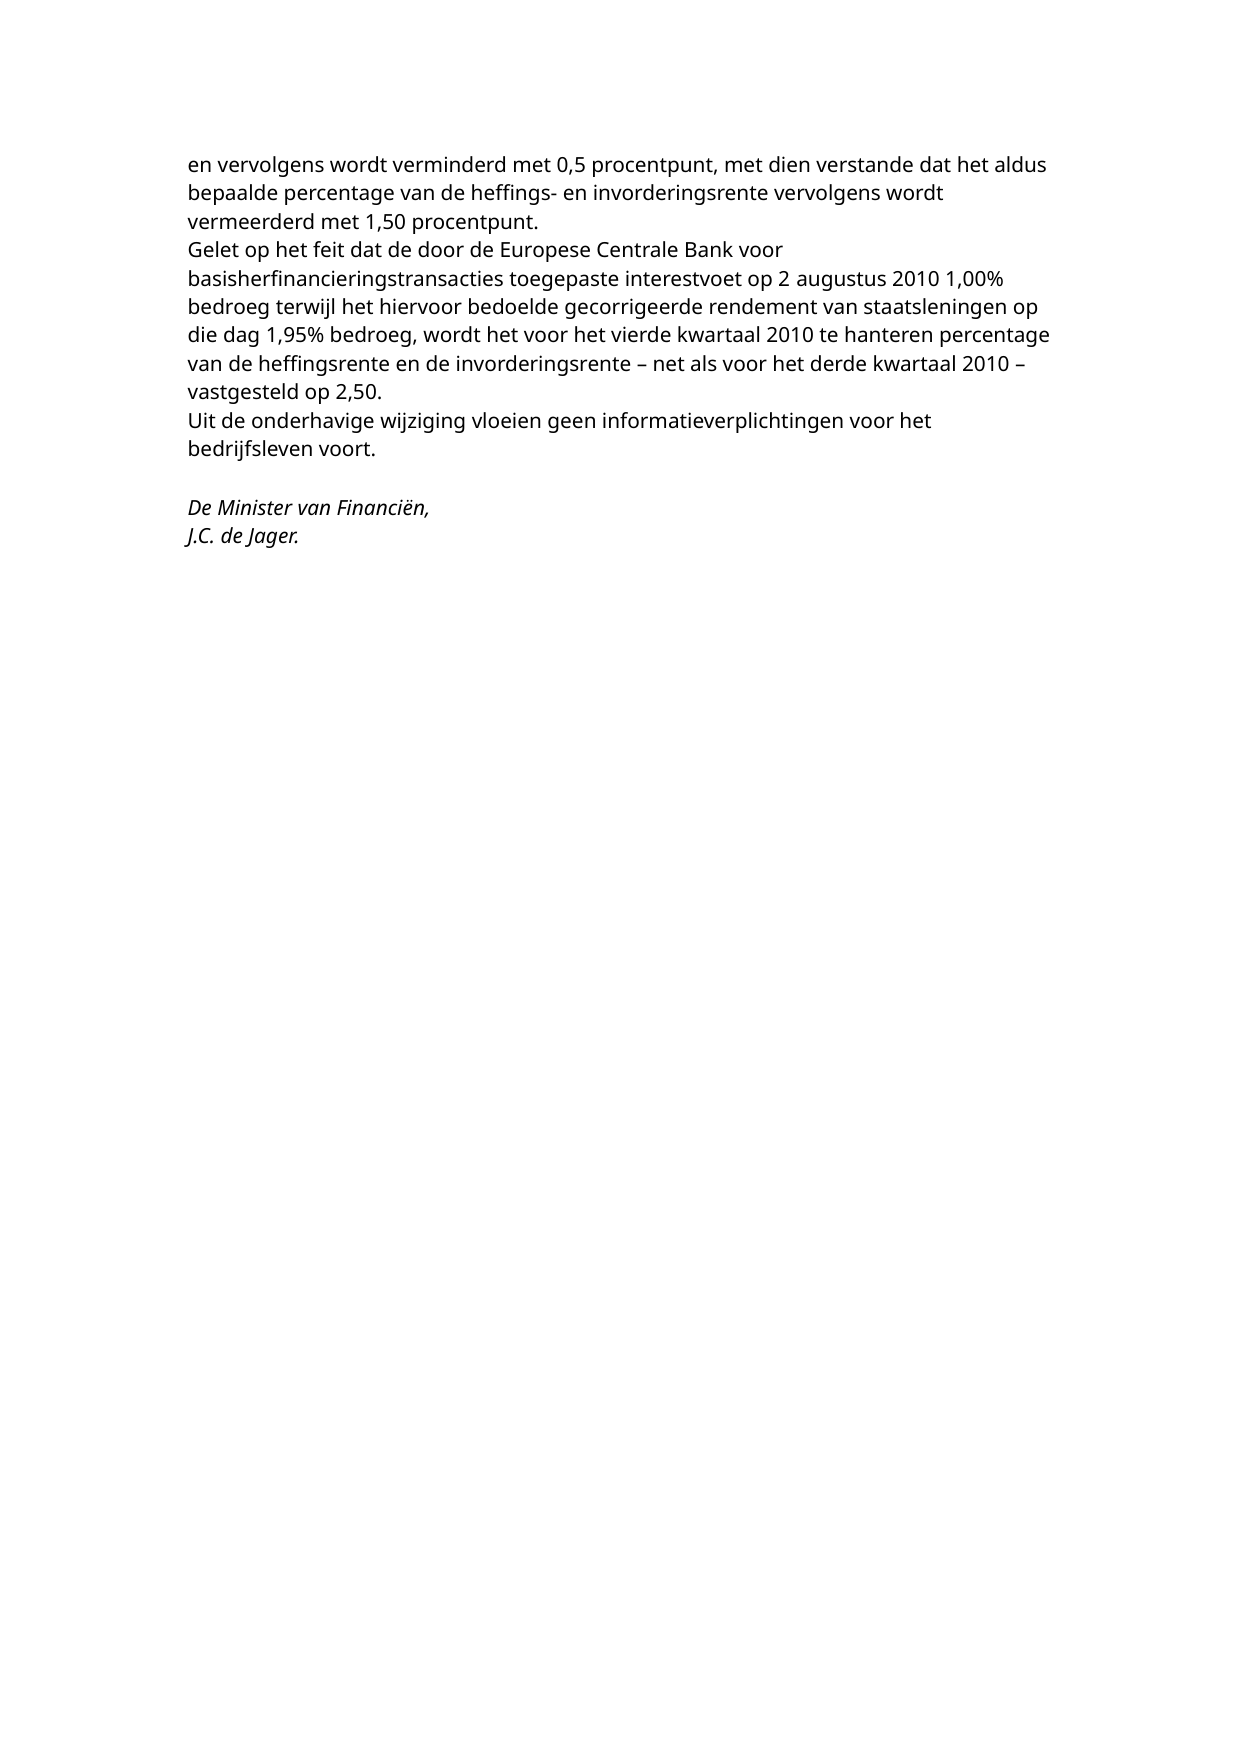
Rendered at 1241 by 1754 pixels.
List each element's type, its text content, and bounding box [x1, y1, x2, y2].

text Gelet op het feit dat de door de Europese Centrale Bank voor basisherfinancieringstransacties toegepaste interestvoet op 2 augustus 2010 1,00% bedroeg terwijl het hiervoor bedoelde gecorrigeerde rendement van staatsleningen op die dag 1,95% bedroeg, wordt het voor het vierde kwartaal 2010 te hanteren percentage van de heffingsrente en de invorderingsrente – net als voor het derde kwartaal 2010 – vastgesteld op 2,50. [187, 235, 1053, 406]
text De Minister van Financiën, [187, 493, 1053, 521]
text Uit de onderhavige wijziging vloeien geen informatieverplichtingen voor het bedrijfsleven voort. [187, 406, 1053, 463]
text J.C. de Jager. [187, 521, 1053, 550]
text en vervolgens wordt verminderd met 0,5 procentpunt, met dien verstande dat het aldus bepaalde percentage van de heffings- en invorderingsrente vervolgens wordt vermeerderd met 1,50 procentpunt. [187, 150, 1053, 235]
